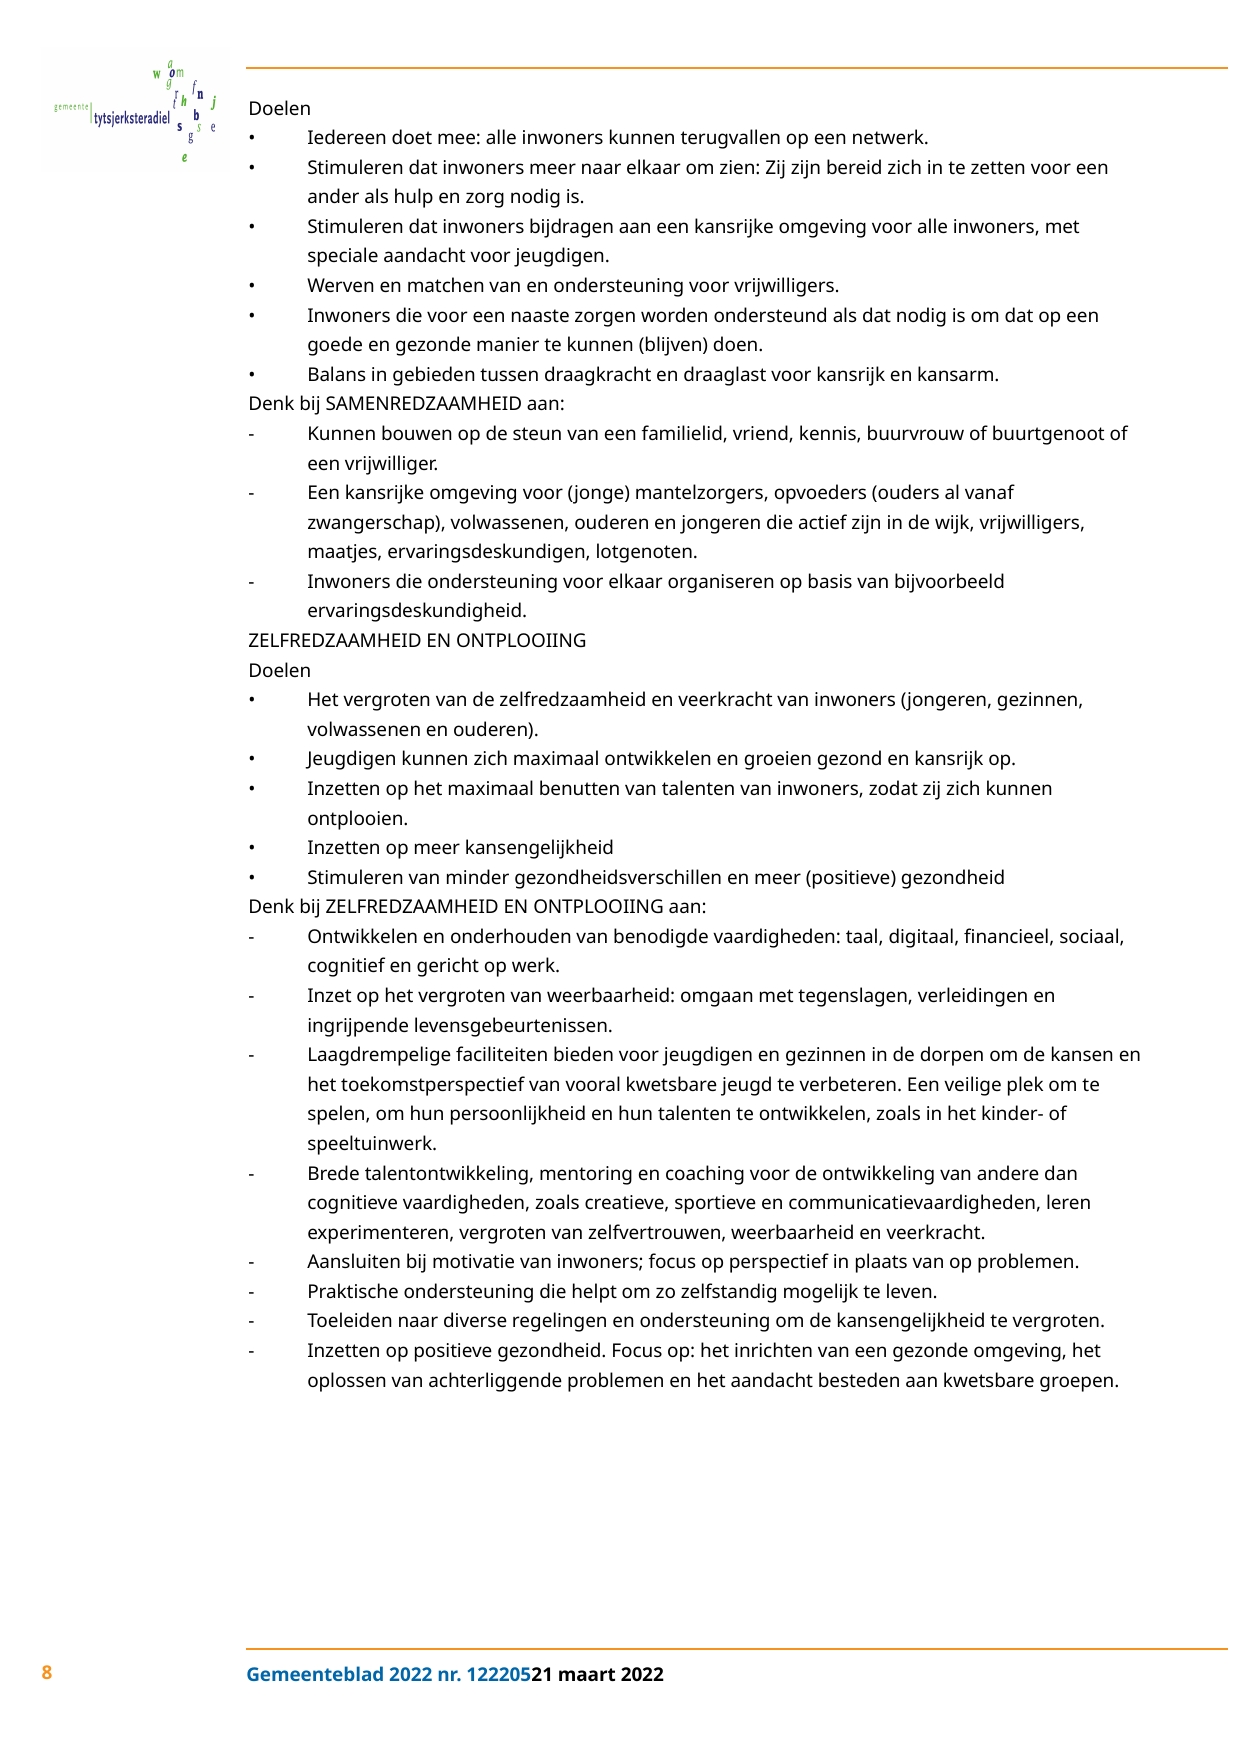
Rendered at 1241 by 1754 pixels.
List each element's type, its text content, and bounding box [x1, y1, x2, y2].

list Stimuleren van minder gezondheidsverschillen en meer (positieve) gezondheid [248, 864, 1152, 890]
list Iedereen doet mee: alle inwoners kunnen terugvallen op een netwerk. [248, 124, 1152, 150]
list Inzetten op positieve gezondheid. Focus op: het inrichten van een gezonde omgeving, het oplossen van achterliggende problemen en het aandacht besteden aan kwetsbare groepen. [248, 1337, 1152, 1393]
text Denk bij ZELFREDZAAMHEID EN ONTPLOOIING aan: [248, 893, 1152, 919]
picture [41, 47, 231, 172]
list Aansluiten bij motivatie van inwoners; focus op perspectief in plaats van op problemen. [248, 1248, 1152, 1274]
list Inzet op het vergroten van weerbaarheid: omgaan met tegenslagen, verleidingen en ingrijpende levensgebeurtenissen. [248, 982, 1152, 1038]
text Denk bij SAMENREDZAAMHEID aan: [248, 391, 1152, 416]
text Doelen [248, 657, 1152, 683]
text ZELFREDZAAMHEID EN ONTPLOOIING [248, 627, 1152, 653]
list Toeleiden naar diverse regelingen en ondersteuning om de kansengelijkheid te vergroten. [248, 1308, 1152, 1333]
list Praktische ondersteuning die helpt om zo zelfstandig mogelijk te leven. [248, 1278, 1152, 1304]
list Ontwikkelen en onderhouden van benodigde vaardigheden: taal, digitaal, financieel, sociaal, cognitief en gericht op werk. [248, 923, 1152, 978]
list Het vergroten van de zelfredzaamheid en veerkracht van inwoners (jongeren, gezinnen, volwassenen en ouderen). [248, 686, 1152, 742]
list Jeugdigen kunnen zich maximaal ontwikkelen en groeien gezond en kansrijk op. [248, 746, 1152, 771]
list Laagdrempelige faciliteiten bieden voor jeugdigen en gezinnen in de dorpen om de kansen en het toekomstperspectief van vooral kwetsbare jeugd te verbeteren. Een veilige plek om te spelen, om hun persoonlijkheid en hun talenten te ontwikkelen, zoals in het kinder- of speeltuinwerk. [248, 1041, 1152, 1156]
list Brede talentontwikkeling, mentoring en coaching voor de ontwikkeling van andere dan cognitieve vaardigheden, zoals creatieve, sportieve en communicatievaardigheden, leren experimenteren, vergroten van zelfvertrouwen, weerbaarheid en veerkracht. [248, 1160, 1152, 1245]
list Inzetten op het maximaal benutten van talenten van inwoners, zodat zij zich kunnen ontplooien. [248, 775, 1152, 831]
list Een kansrijke omgeving voor (jonge) mantelzorgers, opvoeders (ouders al vanaf zwangerschap), volwassenen, ouderen en jongeren die actief zijn in de wijk, vrijwilligers, maatjes, ervaringsdeskundigen, lotgenoten. [248, 479, 1152, 564]
list Werven en matchen van en ondersteuning voor vrijwilligers. [248, 272, 1152, 298]
list Stimuleren dat inwoners bijdragen aan een kansrijke omgeving voor alle inwoners, met speciale aandacht voor jeugdigen. [248, 213, 1152, 268]
text Doelen [248, 95, 1152, 121]
list Balans in gebieden tussen draagkracht en draaglast voor kansrijk en kansarm. [248, 361, 1152, 387]
list Stimuleren dat inwoners meer naar elkaar om zien: Zij zijn bereid zich in te zetten voor een ander als hulp en zorg nodig is. [248, 154, 1152, 209]
list Kunnen bouwen op de steun van een familielid, vriend, kennis, buurvrouw of buurtgenoot of een vrijwilliger. [248, 420, 1152, 476]
list Inwoners die ondersteuning voor elkaar organiseren op basis van bijvoorbeeld ervaringsdeskundigheid. [248, 568, 1152, 623]
list Inwoners die voor een naaste zorgen worden ondersteund als dat nodig is om dat op een goede en gezonde manier te kunnen (blijven) doen. [248, 302, 1152, 357]
list Inzetten op meer kansengelijkheid [248, 834, 1152, 860]
